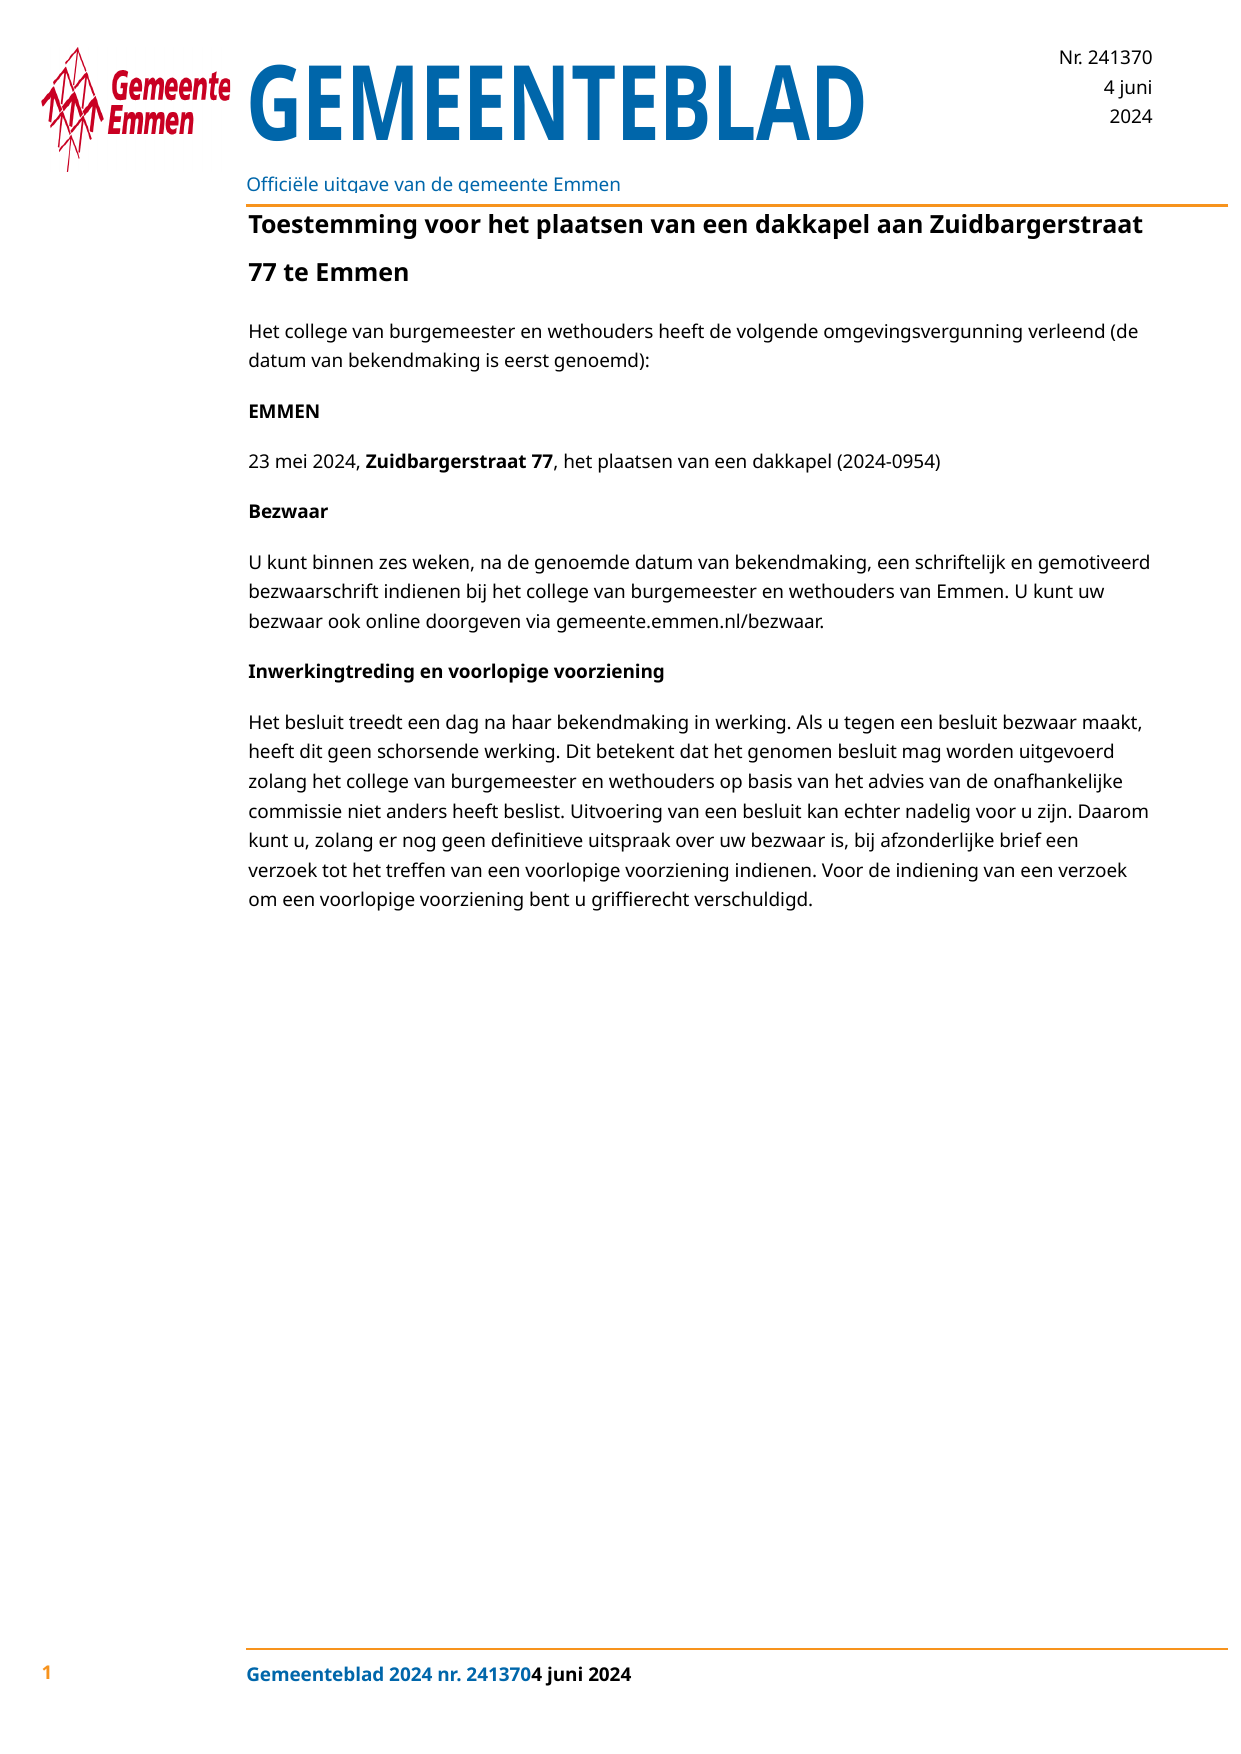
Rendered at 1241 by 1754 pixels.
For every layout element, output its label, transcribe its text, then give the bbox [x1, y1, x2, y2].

text Bezwaar [248, 499, 1152, 524]
text EMMEN [248, 398, 1152, 424]
picture [41, 47, 231, 172]
text Toestemming voor het plaatsen van een dakkapel aan Zuidbargerstraat 77 te Emmen [248, 207, 1152, 288]
text U kunt binnen zes weken, na de genoemde datum van bekendmaking, een schriftelijk en gemotiveerd bezwaarschrift indienen bij het college van burgemeester en wethouders van Emmen. U kunt uw bezwaar ook online doorgeven via gemeente.emmen.nl/bezwaar. [248, 549, 1152, 634]
text 23 mei 2024, Zuidbargerstraat 77, het plaatsen van een dakkapel (2024-0954) [248, 448, 1152, 474]
text Het besluit treedt een dag na haar bekendmaking in werking. Als u tegen een besluit bezwaar maakt, heeft dit geen schorsende werking. Dit betekent dat het genomen besluit mag worden uitgevoerd zolang het college van burgemeester en wethouders op basis van het advies van de onafhankelijke commissie niet anders heeft beslist. Uitvoering van een besluit kan echter nadelig voor u zijn. Daarom kunt u, zolang er nog geen definitieve uitspraak over uw bezwaar is, bij afzonderlijke brief een verzoek tot het treffen van een voorlopige voorziening indienen. Voor de indiening van een verzoek om een voorlopige voorziening bent u griffierecht verschuldigd. [248, 709, 1152, 912]
text Het college van burgemeester en wethouders heeft de volgende omgevingsvergunning verleend (de datum van bekendmaking is eerst genoemd): [248, 318, 1152, 373]
text Inwerkingtreding en voorlopige voorziening [248, 659, 1152, 684]
